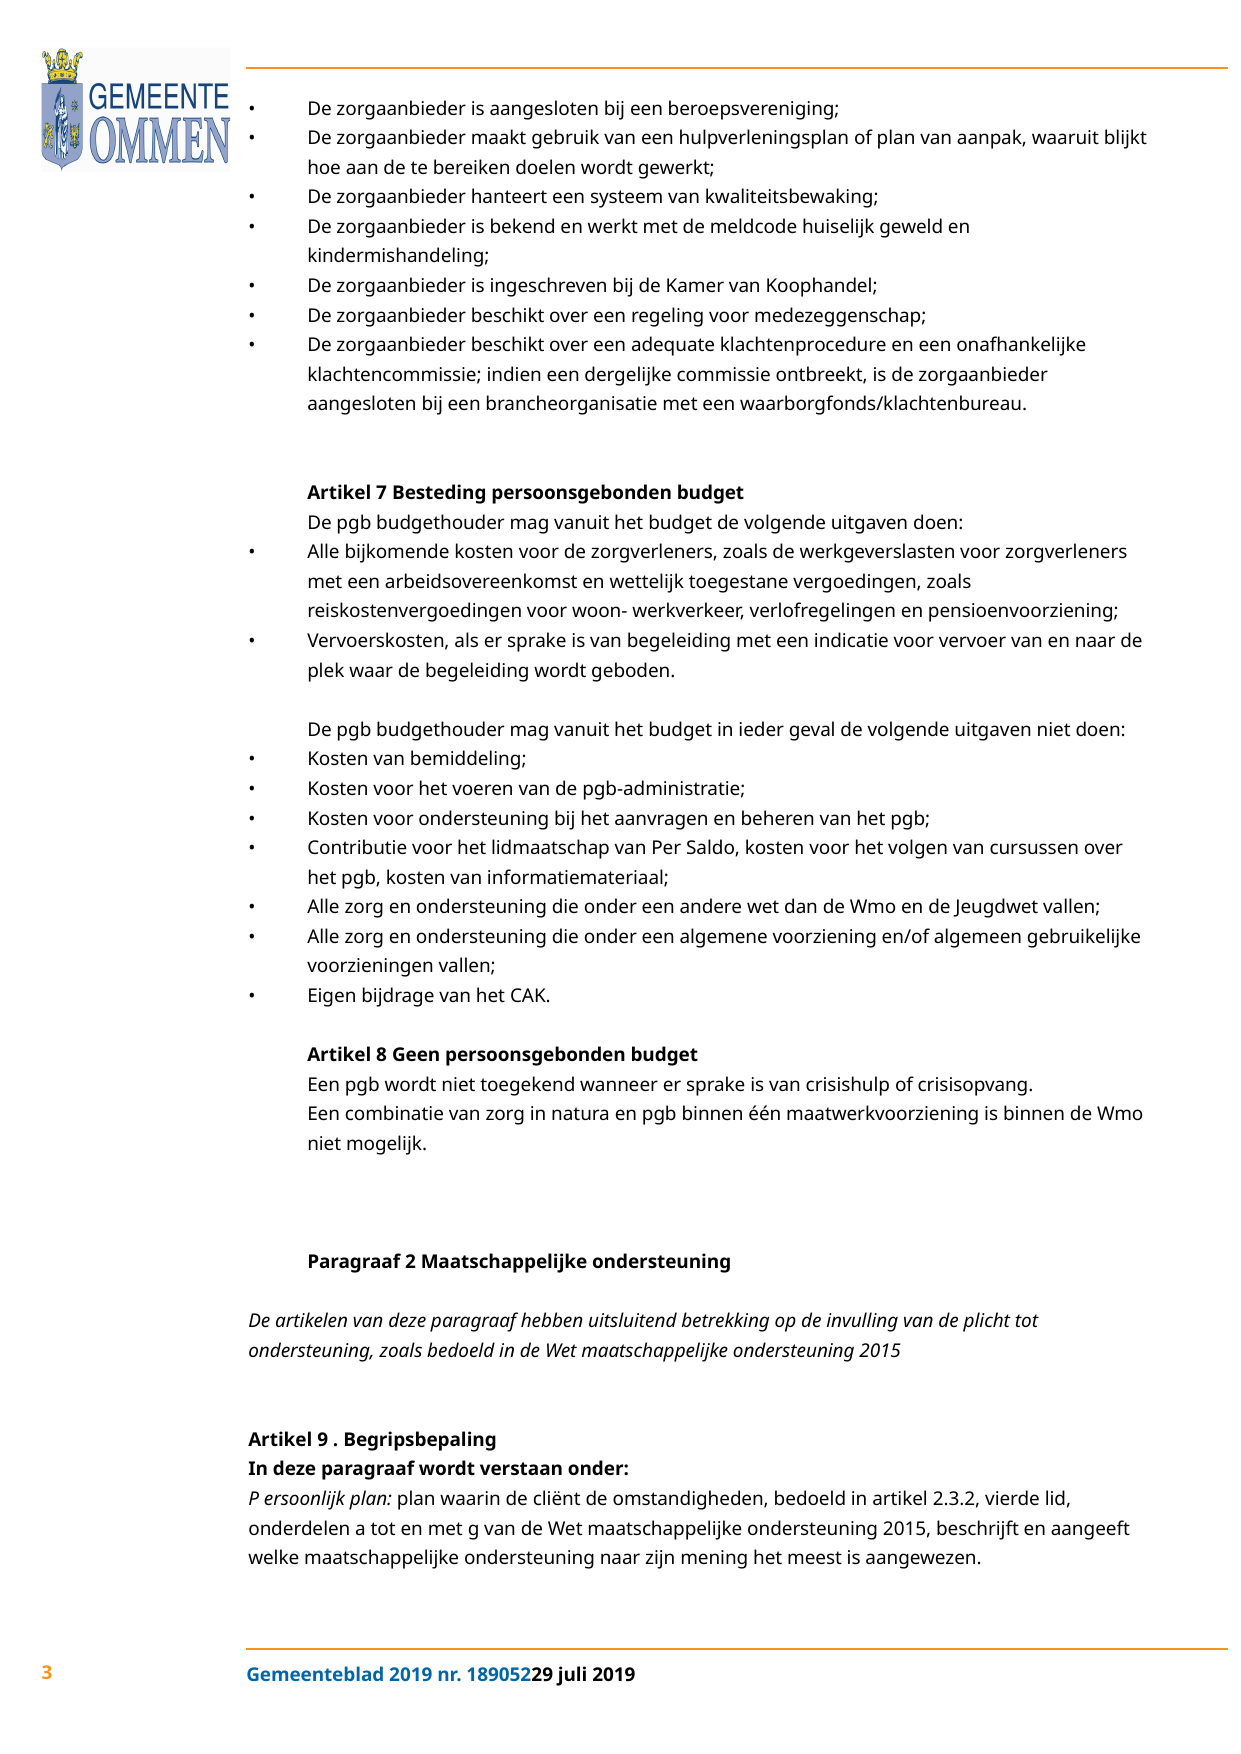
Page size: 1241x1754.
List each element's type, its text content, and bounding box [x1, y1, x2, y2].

list De zorgaanbieder is aangesloten bij een beroepsvereniging; [248, 95, 1152, 121]
list De zorgaanbieder is ingeschreven bij de Kamer van Koophandel; [248, 272, 1152, 298]
list Een pgb wordt niet toegekend wanneer er sprake is van crisishulp of crisisopvang. [248, 1071, 1152, 1097]
list Kosten van bemiddeling; [248, 746, 1152, 771]
list Vervoerskosten, als er sprake is van begeleiding met een indicatie voor vervoer van en naar de plek waar de begeleiding wordt geboden. [248, 627, 1152, 683]
list Contributie voor het lidmaatschap van Per Saldo, kosten voor het volgen van cursussen over het pgb, kosten van informatiemateriaal; [248, 834, 1152, 890]
text De artikelen van deze paragraaf hebben uitsluitend betrekking op de invulling van de plicht tot ondersteuning, zoals bedoeld in de Wet maatschappelijke ondersteuning 2015 [248, 1308, 1152, 1363]
text In deze paragraaf wordt verstaan onder: [248, 1456, 1152, 1481]
list De pgb budgethouder mag vanuit het budget in ieder geval de volgende uitgaven niet doen: [248, 716, 1152, 742]
list Eigen bijdrage van het CAK. [248, 982, 1152, 1008]
text Artikel 9 . Begripsbepaling [248, 1426, 1152, 1452]
list Kosten voor ondersteuning bij het aanvragen en beheren van het pgb; [248, 805, 1152, 831]
list Alle zorg en ondersteuning die onder een algemene voorziening en/of algemeen gebruikelijke voorzieningen vallen; [248, 923, 1152, 978]
list De zorgaanbieder maakt gebruik van een hulpverleningsplan of plan van aanpak, waaruit blijkt hoe aan de te bereiken doelen wordt gewerkt; [248, 124, 1152, 180]
list De zorgaanbieder beschikt over een regeling voor medezeggenschap; [248, 302, 1152, 328]
list De zorgaanbieder hanteert een systeem van kwaliteitsbewaking; [248, 183, 1152, 209]
list Kosten voor het voeren van de pgb-administratie; [248, 775, 1152, 801]
list Artikel 8 Geen persoonsgebonden budget [248, 1041, 1152, 1067]
text P ersoonlijk plan: plan waarin de cliënt de omstandigheden, bedoeld in artikel 2.3.2, vierde lid, onderdelen a tot en met g van de Wet maatschappelijke ondersteuning 2015, beschrijft en aangeeft welke maatschappelijke ondersteuning naar zijn mening het meest is aangewezen. [248, 1485, 1152, 1570]
list Paragraaf 2 Maatschappelijke ondersteuning [248, 1248, 1152, 1274]
list Alle bijkomende kosten voor de zorgverleners, zoals de werkgeverslasten voor zorgverleners met een arbeidsovereenkomst en wettelijk toegestane vergoedingen, zoals reiskostenvergoedingen voor woon- werkverkeer, verlofregelingen en pensioenvoorziening; [248, 538, 1152, 623]
list De pgb budgethouder mag vanuit het budget de volgende uitgaven doen: [248, 509, 1152, 535]
picture [41, 47, 231, 172]
list De zorgaanbieder is bekend en werkt met de meldcode huiselijk geweld en kindermishandeling; [248, 213, 1152, 268]
list De zorgaanbieder beschikt over een adequate klachtenprocedure en een onafhankelijke klachtencommissie; indien een dergelijke commissie ontbreekt, is de zorgaanbieder aangesloten bij een brancheorganisatie met een waarborgfonds/klachtenbureau. [248, 331, 1152, 416]
list Artikel 7 Besteding persoonsgebonden budget [248, 479, 1152, 505]
list Een combinatie van zorg in natura en pgb binnen één maatwerkvoorziening is binnen de Wmo niet mogelijk. [248, 1101, 1152, 1156]
list Alle zorg en ondersteuning die onder een andere wet dan de Wmo en de Jeugdwet vallen; [248, 893, 1152, 919]
